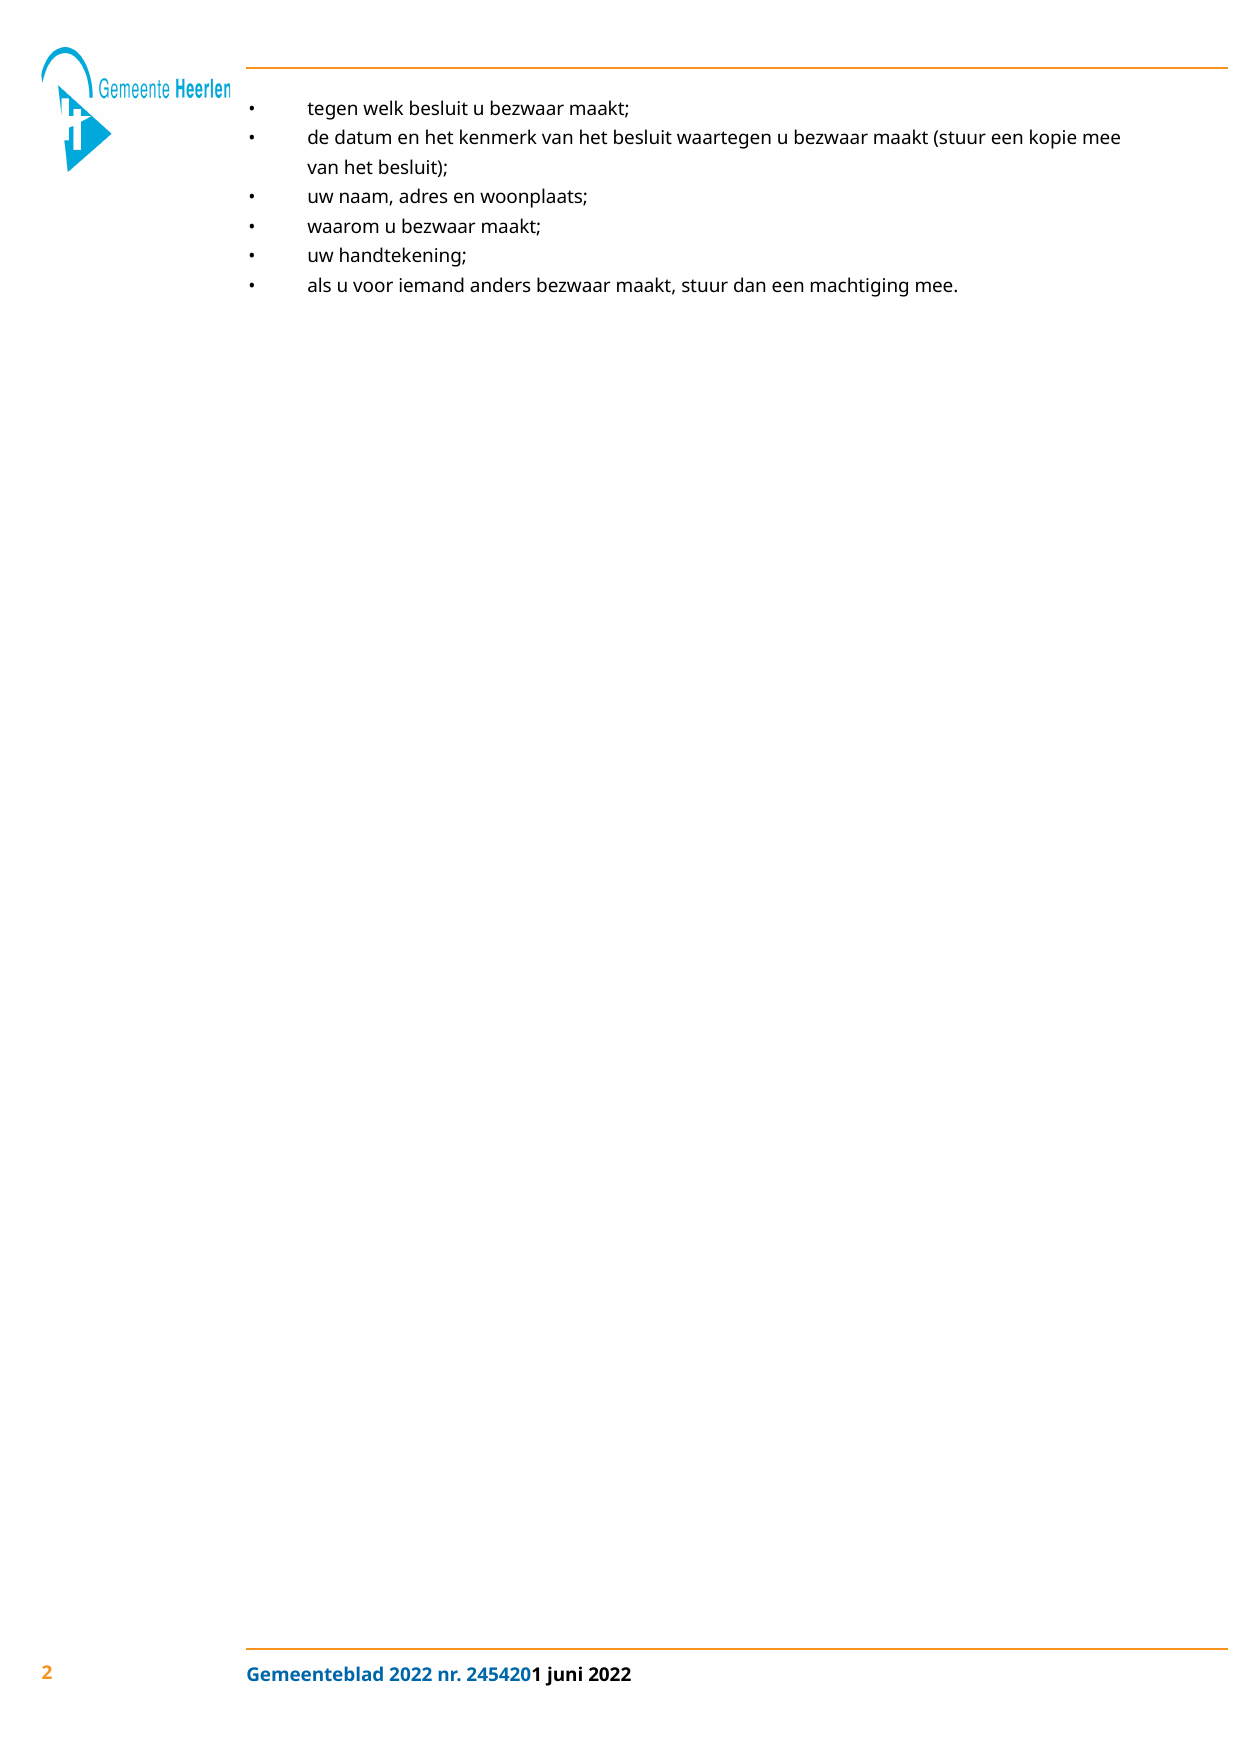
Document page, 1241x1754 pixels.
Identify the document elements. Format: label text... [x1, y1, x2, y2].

list tegen welk besluit u bezwaar maakt; [248, 95, 1152, 121]
list de datum en het kenmerk van het besluit waartegen u bezwaar maakt (stuur een kopie mee van het besluit); [248, 124, 1152, 180]
list uw handtekening; [248, 243, 1152, 268]
picture [41, 47, 231, 172]
picture [41, 47, 59, 70]
list als u voor iemand anders bezwaar maakt, stuur dan een machtiging mee. [248, 272, 1152, 298]
list waarom u bezwaar maakt; [248, 213, 1152, 239]
list uw naam, adres en woonplaats; [248, 183, 1152, 209]
